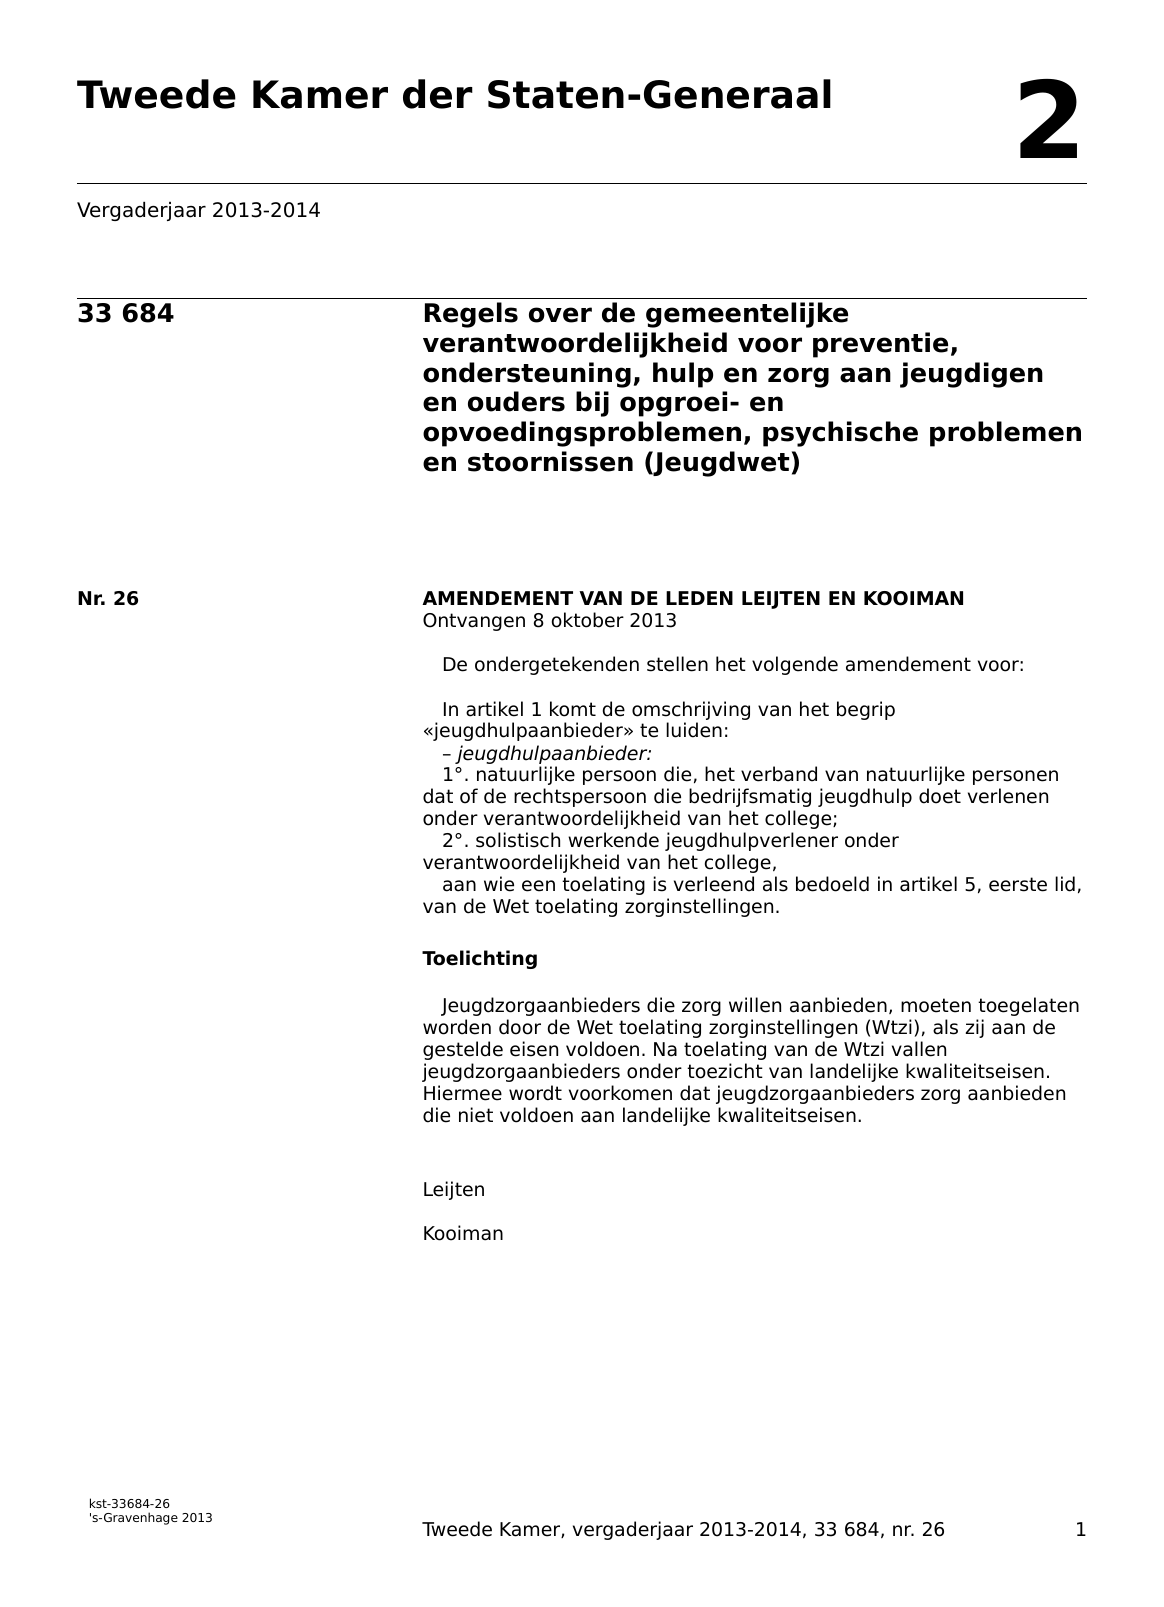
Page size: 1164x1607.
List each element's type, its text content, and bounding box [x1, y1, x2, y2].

subtitle 33 684 Regels over de gemeentelijke verantwoordelijkheid voor preventie, ondersteuning, hulp en zorg aan jeugdigen en ouders bij opgroei- en opvoedingsproblemen, psychische problemen en stoornissen (Jeugdwet) [77, 299, 1087, 477]
text In artikel 1 komt de omschrijving van het begrip «jeugdhulpaanbieder» te luiden: [422, 698, 1087, 742]
subtitle Nr. 26 AMENDEMENT VAN DE LEDEN LEIJTEN EN KOOIMAN [77, 588, 1087, 610]
text De ondergetekenden stellen het volgende amendement voor: [422, 654, 1087, 676]
table_header Tweede Kamer der Staten-Generaal [77, 59, 886, 183]
table_header 2 [886, 59, 1087, 183]
text 1°. natuurlijke persoon die, het verband van natuurlijke personen dat of de rechtspersoon die bedrijfsmatig jeugdhulp doet verlenen onder verantwoordelijkheid van het college; [422, 764, 1087, 830]
subtitle Toelichting [422, 948, 1087, 970]
text Ontvangen 8 oktober 2013 [422, 610, 1087, 632]
text 's-Gravenhage 2013 [88, 1511, 323, 1525]
text kst-33684-26 [88, 1497, 323, 1511]
text 2°. solistisch werkende jeugdhulpverlener onder verantwoordelijkheid van het college, [422, 830, 1087, 874]
table_cell Vergaderjaar 2013-2014 [77, 184, 1087, 298]
text Leijten Kooiman [422, 1157, 1087, 1245]
text – jeugdhulpaanbieder: [422, 742, 1087, 764]
text aan wie een toelating is verleend als bedoeld in artikel 5, eerste lid, van de Wet toelating zorginstellingen. [422, 874, 1087, 918]
text Jeugdzorgaanbieders die zorg willen aanbieden, moeten toegelaten worden door de Wet toelating zorginstellingen (Wtzi), als zij aan de gestelde eisen voldoen. Na toelating van de Wtzi vallen jeugdzorgaanbieders onder toezicht van landelijke kwaliteitseisen. Hiermee wordt voorkomen dat jeugdzorgaanbieders zorg aanbieden die niet voldoen aan landelijke kwaliteitseisen. [422, 995, 1087, 1127]
